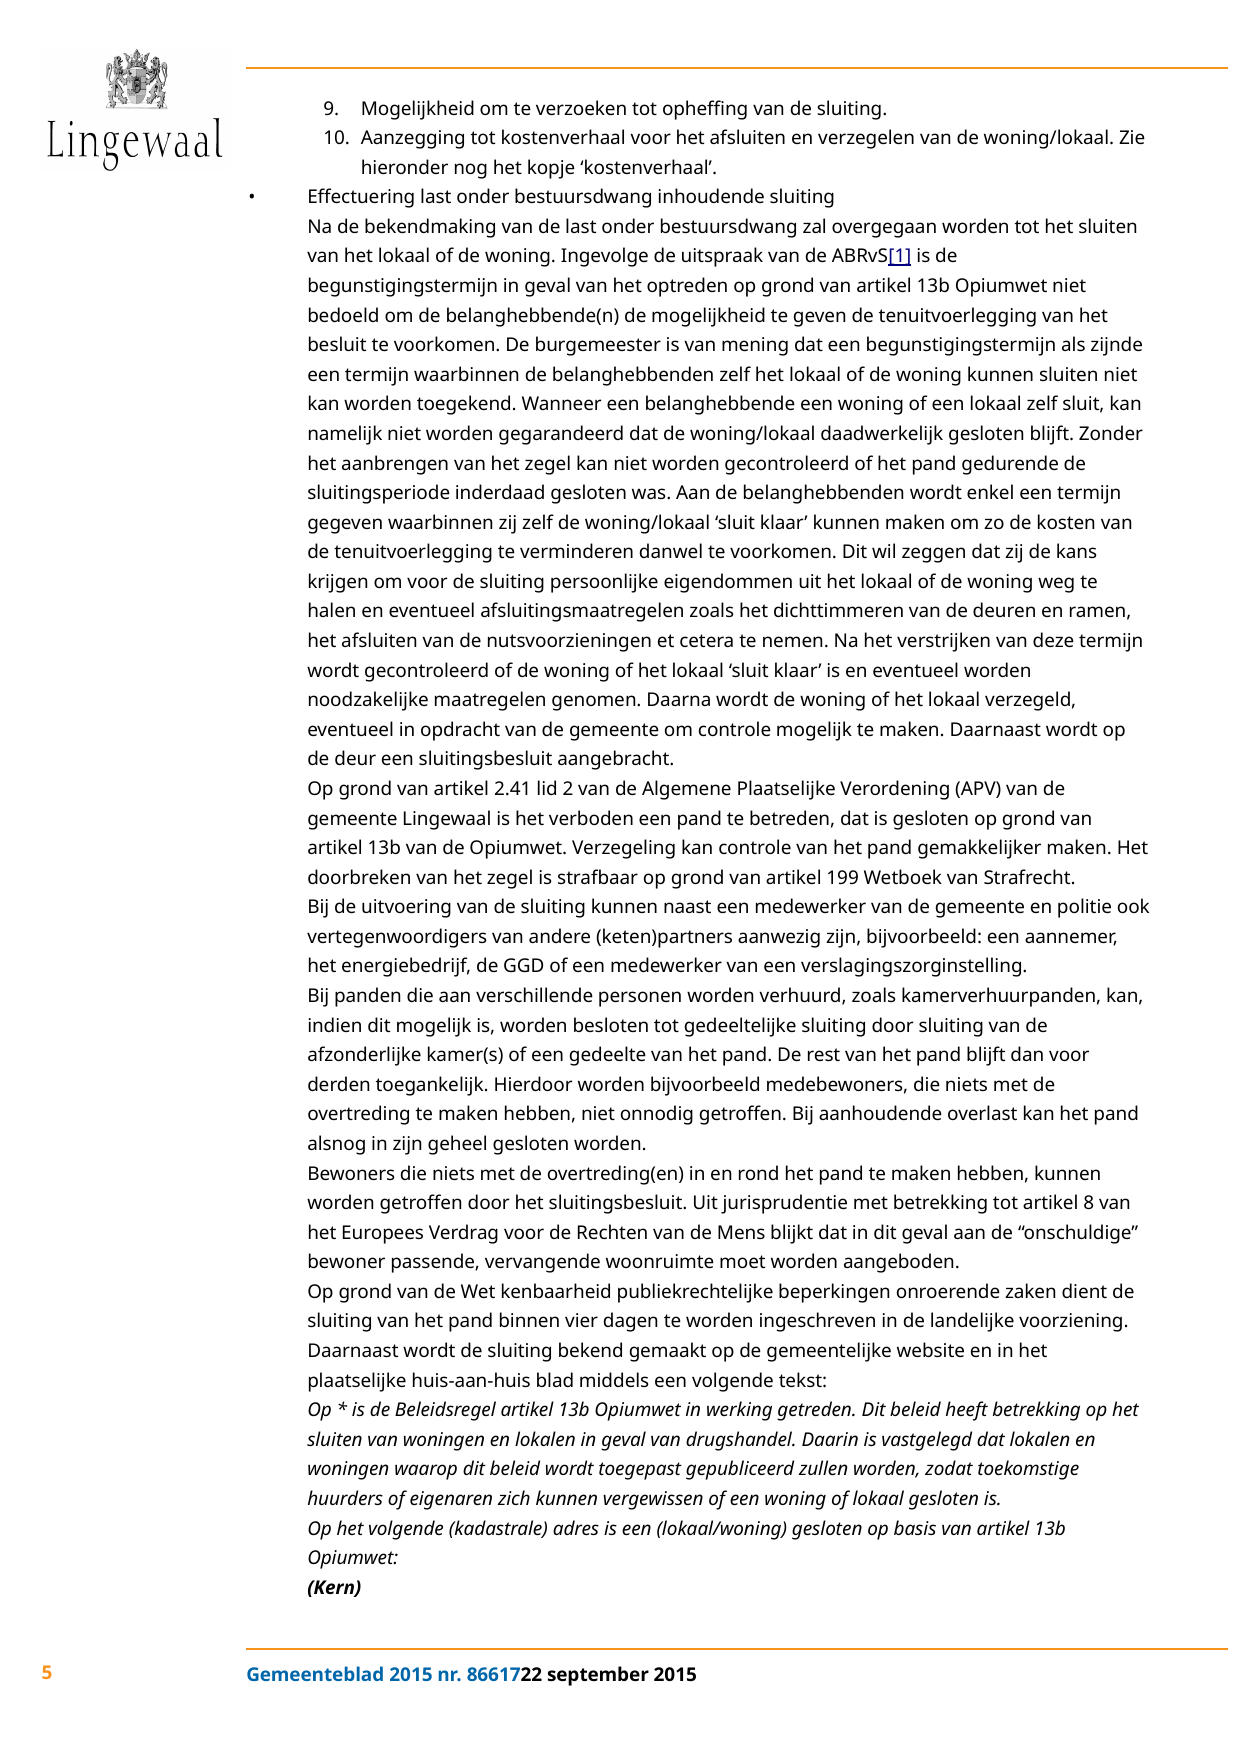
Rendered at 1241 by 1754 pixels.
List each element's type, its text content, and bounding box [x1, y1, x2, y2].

list Aanzegging tot kostenverhaal voor het afsluiten en verzegelen van de woning/lokaal. Zie hieronder nog het kopje ‘kostenverhaal’. [323, 124, 1152, 180]
picture [41, 47, 231, 172]
list Op het volgende (kadastrale) adres is een (lokaal/woning) gesloten op basis van artikel 13b Opiumwet: [248, 1515, 1152, 1570]
list Bewoners die niets met de overtreding(en) in en rond het pand te maken hebben, kunnen worden getroffen door het sluitingsbesluit. Uit jurisprudentie met betrekking tot artikel 8 van het Europees Verdrag voor de Rechten van de Mens blijkt dat in dit geval aan de “onschuldige” bewoner passende, vervangende woonruimte moet worden aangeboden. [248, 1160, 1152, 1274]
list Daarnaast wordt de sluiting bekend gemaakt op de gemeentelijke website en in het plaatselijke huis-aan-huis blad middels een volgende tekst: [248, 1337, 1152, 1393]
list Op * is de Beleidsregel artikel 13b Opiumwet in werking getreden. Dit beleid heeft betrekking op het sluiten van woningen en lokalen in geval van drugshandel. Daarin is vastgelegd dat lokalen en woningen waarop dit beleid wordt toegepast gepubliceerd zullen worden, zodat toekomstige huurders of eigenaren zich kunnen vergewissen of een woning of lokaal gesloten is. [248, 1396, 1152, 1511]
list Mogelijkheid om te verzoeken tot opheffing van de sluiting. [323, 95, 1152, 121]
list Op grond van de Wet kenbaarheid publiekrechtelijke beperkingen onroerende zaken dient de sluiting van het pand binnen vier dagen te worden ingeschreven in de landelijke voorziening. [248, 1278, 1152, 1333]
list Op grond van artikel 2.41 lid 2 van de Algemene Plaatselijke Verordening (APV) van de gemeente Lingewaal is het verboden een pand te betreden, dat is gesloten op grond van artikel 13b van de Opiumwet. Verzegeling kan controle van het pand gemakkelijker maken. Het doorbreken van het zegel is strafbaar op grond van artikel 199 Wetboek van Strafrecht. [248, 775, 1152, 890]
list Effectuering last onder bestuursdwang inhoudende sluiting [248, 183, 1152, 209]
list Bij de uitvoering van de sluiting kunnen naast een medewerker van de gemeente en politie ook vertegenwoordigers van andere (keten)partners aanwezig zijn, bijvoorbeeld: een aannemer, het energiebedrijf, de GGD of een medewerker van een verslagingszorginstelling. [248, 893, 1152, 978]
list (Kern) [248, 1574, 1152, 1600]
list Bij panden die aan verschillende personen worden verhuurd, zoals kamerverhuurpanden, kan, indien dit mogelijk is, worden besloten tot gedeeltelijke sluiting door sluiting van de afzonderlijke kamer(s) of een gedeelte van het pand. De rest van het pand blijft dan voor derden toegankelijk. Hierdoor worden bijvoorbeeld medebewoners, die niets met de overtreding te maken hebben, niet onnodig getroffen. Bij aanhoudende overlast kan het pand alsnog in zijn geheel gesloten worden. [248, 982, 1152, 1156]
list Na de bekendmaking van de last onder bestuursdwang zal overgegaan worden tot het sluiten van het lokaal of de woning. Ingevolge de uitspraak van de ABRvS[1] is de begunstigingstermijn in geval van het optreden op grond van artikel 13b Opiumwet niet bedoeld om de belanghebbende(n) de mogelijkheid te geven de tenuitvoerlegging van het besluit te voorkomen. De burgemeester is van mening dat een begunstigingstermijn als zijnde een termijn waarbinnen de belanghebbenden zelf het lokaal of de woning kunnen sluiten niet kan worden toegekend. Wanneer een belanghebbende een woning of een lokaal zelf sluit, kan namelijk niet worden gegarandeerd dat de woning/lokaal daadwerkelijk gesloten blijft. Zonder het aanbrengen van het zegel kan niet worden gecontroleerd of het pand gedurende de sluitingsperiode inderdaad gesloten was. Aan de belanghebbenden wordt enkel een termijn gegeven waarbinnen zij zelf de woning/lokaal ‘sluit klaar’ kunnen maken om zo de kosten van de tenuitvoerlegging te verminderen danwel te voorkomen. Dit wil zeggen dat zij de kans krijgen om voor de sluiting persoonlijke eigendommen uit het lokaal of de woning weg te halen en eventueel afsluitingsmaatregelen zoals het dichttimmeren van de deuren en ramen, het afsluiten van de nutsvoorzieningen et cetera te nemen. Na het verstrijken van deze termijn wordt gecontroleerd of de woning of het lokaal ‘sluit klaar’ is en eventueel worden noodzakelijke maatregelen genomen. Daarna wordt de woning of het lokaal verzegeld, eventueel in opdracht van de gemeente om controle mogelijk te maken. Daarnaast wordt op de deur een sluitingsbesluit aangebracht. [248, 213, 1152, 771]
